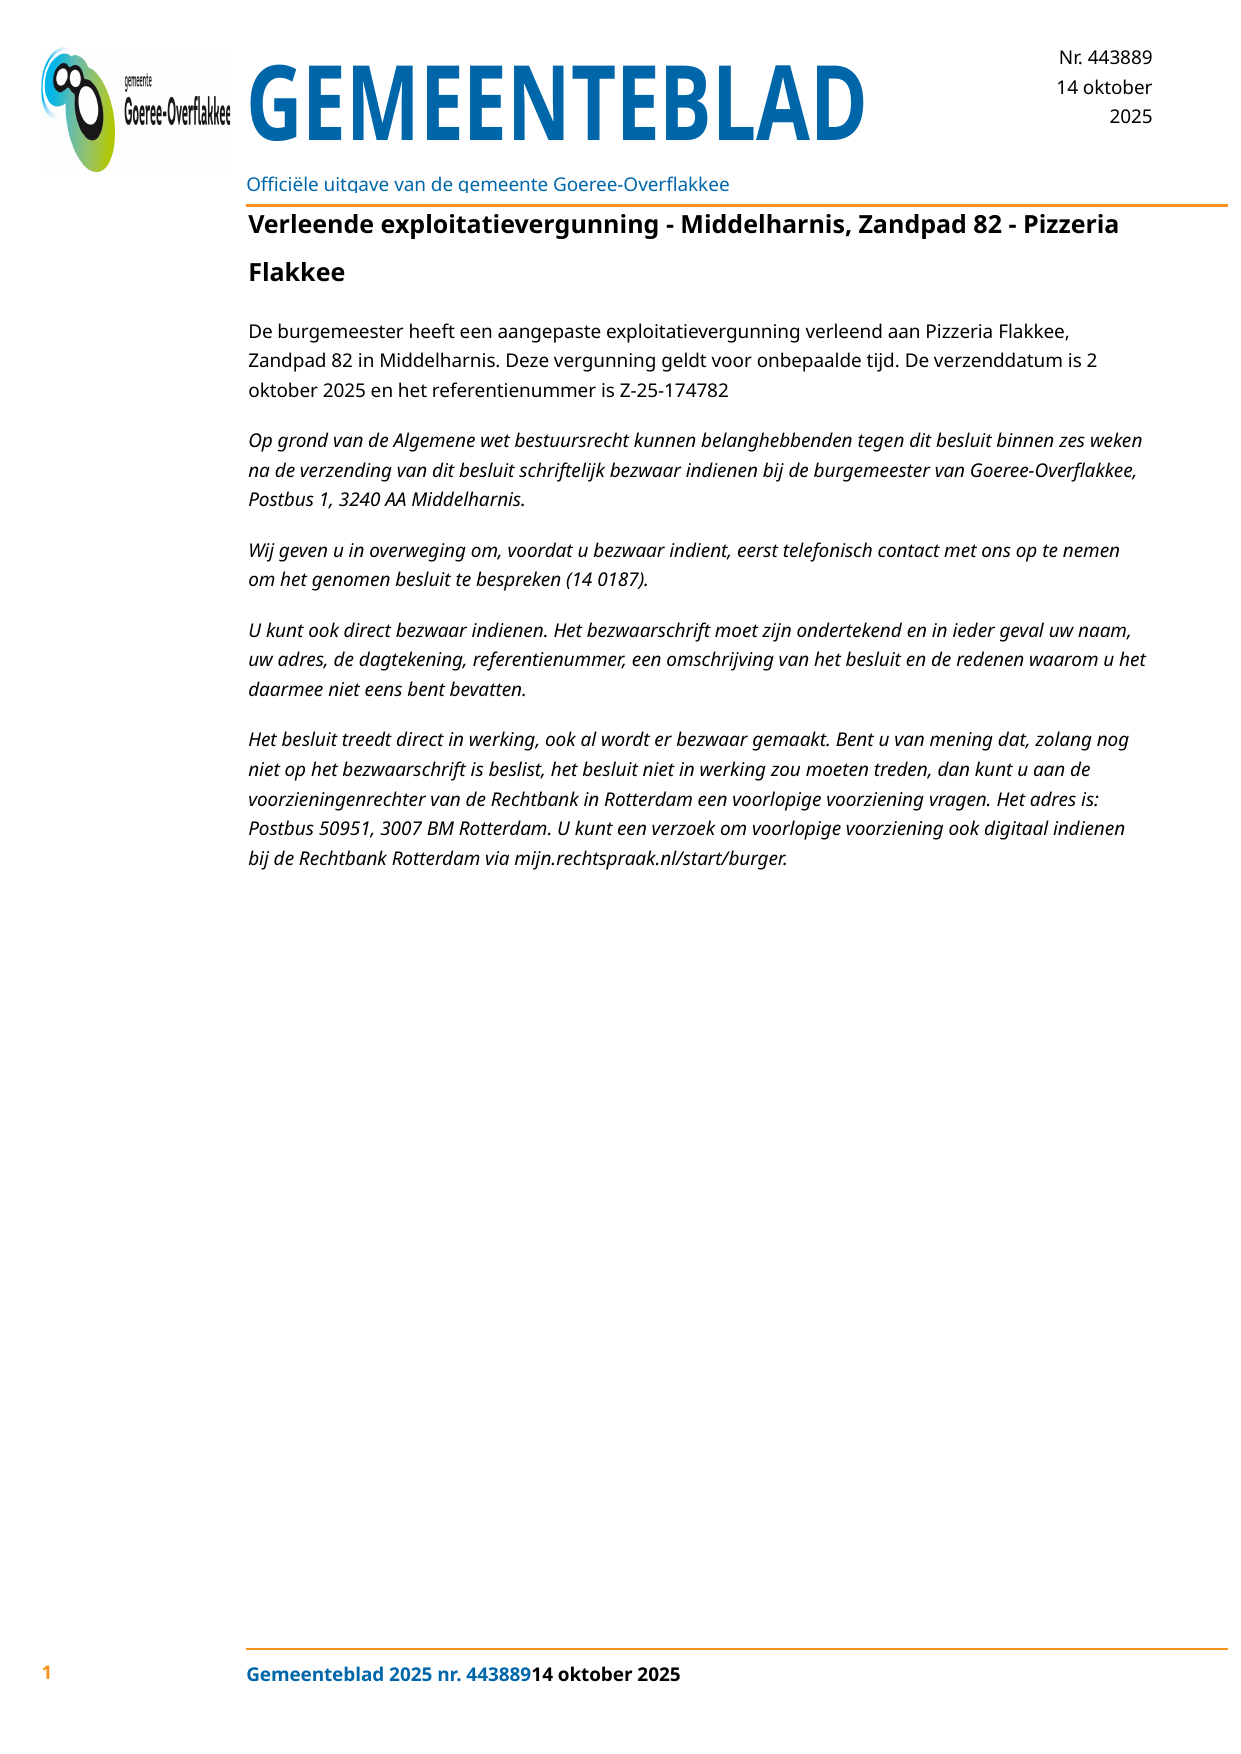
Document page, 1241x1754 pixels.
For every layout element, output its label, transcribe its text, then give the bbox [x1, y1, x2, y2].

text Verleende exploitatievergunning - Middelharnis, Zandpad 82 - Pizzeria Flakkee [248, 207, 1152, 288]
picture [41, 47, 231, 172]
text Op grond van de Algemene wet bestuursrecht kunnen belanghebbenden tegen dit besluit binnen zes weken na de verzending van dit besluit schriftelijk bezwaar indienen bij de burgemeester van Goeree-Overflakkee, Postbus 1, 3240 AA Middelharnis. [248, 427, 1152, 512]
text U kunt ook direct bezwaar indienen. Het bezwaarschrift moet zijn ondertekend en in ieder geval uw naam, uw adres, de dagtekening, referentienummer, een omschrijving van het besluit en de redenen waarom u het daarmee niet eens bent bevatten. [248, 617, 1152, 702]
text Het besluit treedt direct in werking, ook al wordt er bezwaar gemaakt. Bent u van mening dat, zolang nog niet op het bezwaarschrift is beslist, het besluit niet in werking zou moeten treden, dan kunt u aan de voorzieningenrechter van de Rechtbank in Rotterdam een voorlopige voorziening vragen. Het adres is: Postbus 50951, 3007 BM Rotterdam. U kunt een verzoek om voorlopige voorziening ook digitaal indienen bij de Rechtbank Rotterdam via mijn.rechtspraak.nl/start/burger. [248, 727, 1152, 871]
text Wij geven u in overweging om, voordat u bezwaar indient, eerst telefonisch contact met ons op te nemen om het genomen besluit te bespreken (14 0187). [248, 537, 1152, 592]
text De burgemeester heeft een aangepaste exploitatievergunning verleend aan Pizzeria Flakkee, Zandpad 82 in Middelharnis. Deze vergunning geldt voor onbepaalde tijd. De verzenddatum is 2 oktober 2025 en het referentienummer is Z-25-174782 [248, 318, 1152, 403]
